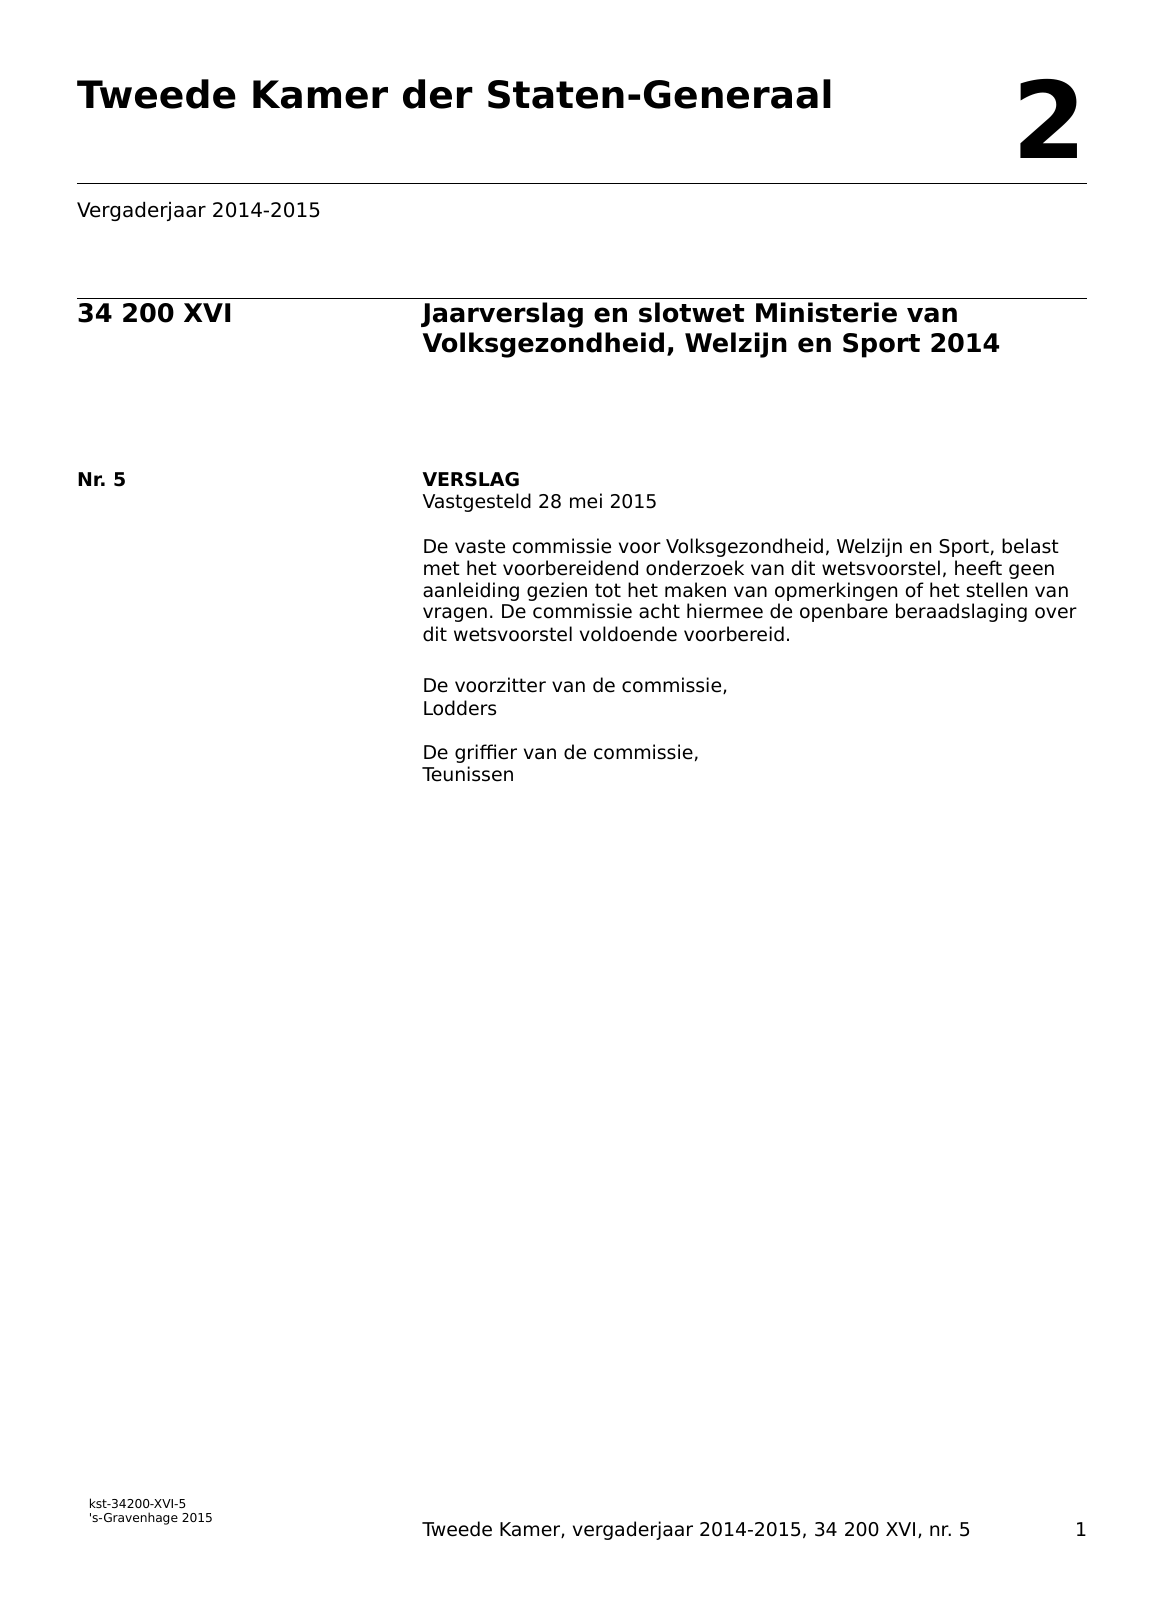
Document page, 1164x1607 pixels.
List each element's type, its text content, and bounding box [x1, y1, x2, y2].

text 's-Gravenhage 2015 [88, 1511, 323, 1525]
table_header 2 [886, 59, 1087, 183]
text De voorzitter van de commissie, Lodders [422, 675, 1087, 719]
table_header Tweede Kamer der Staten-Generaal [77, 59, 886, 183]
text De griffier van de commissie, Teunissen [422, 742, 1087, 786]
text De vaste commissie voor Volksgezondheid, Welzijn en Sport, belast met het voorbereidend onderzoek van dit wetsvoorstel, heeft geen aanleiding gezien tot het maken van opmerkingen of het stellen van vragen. De commissie acht hiermee de openbare beraadslaging over dit wetsvoorstel voldoende voorbereid. [422, 536, 1087, 645]
text kst-34200-XVI-5 [88, 1497, 323, 1511]
subtitle Nr. 5 VERSLAG [77, 469, 1087, 491]
subtitle 34 200 XVI Jaarverslag en slotwet Ministerie van Volksgezondheid, Welzijn en Sport 2014 [77, 299, 1087, 358]
text Vastgesteld 28 mei 2015 [422, 491, 1087, 513]
table_cell Vergaderjaar 2014-2015 [77, 184, 1087, 298]
